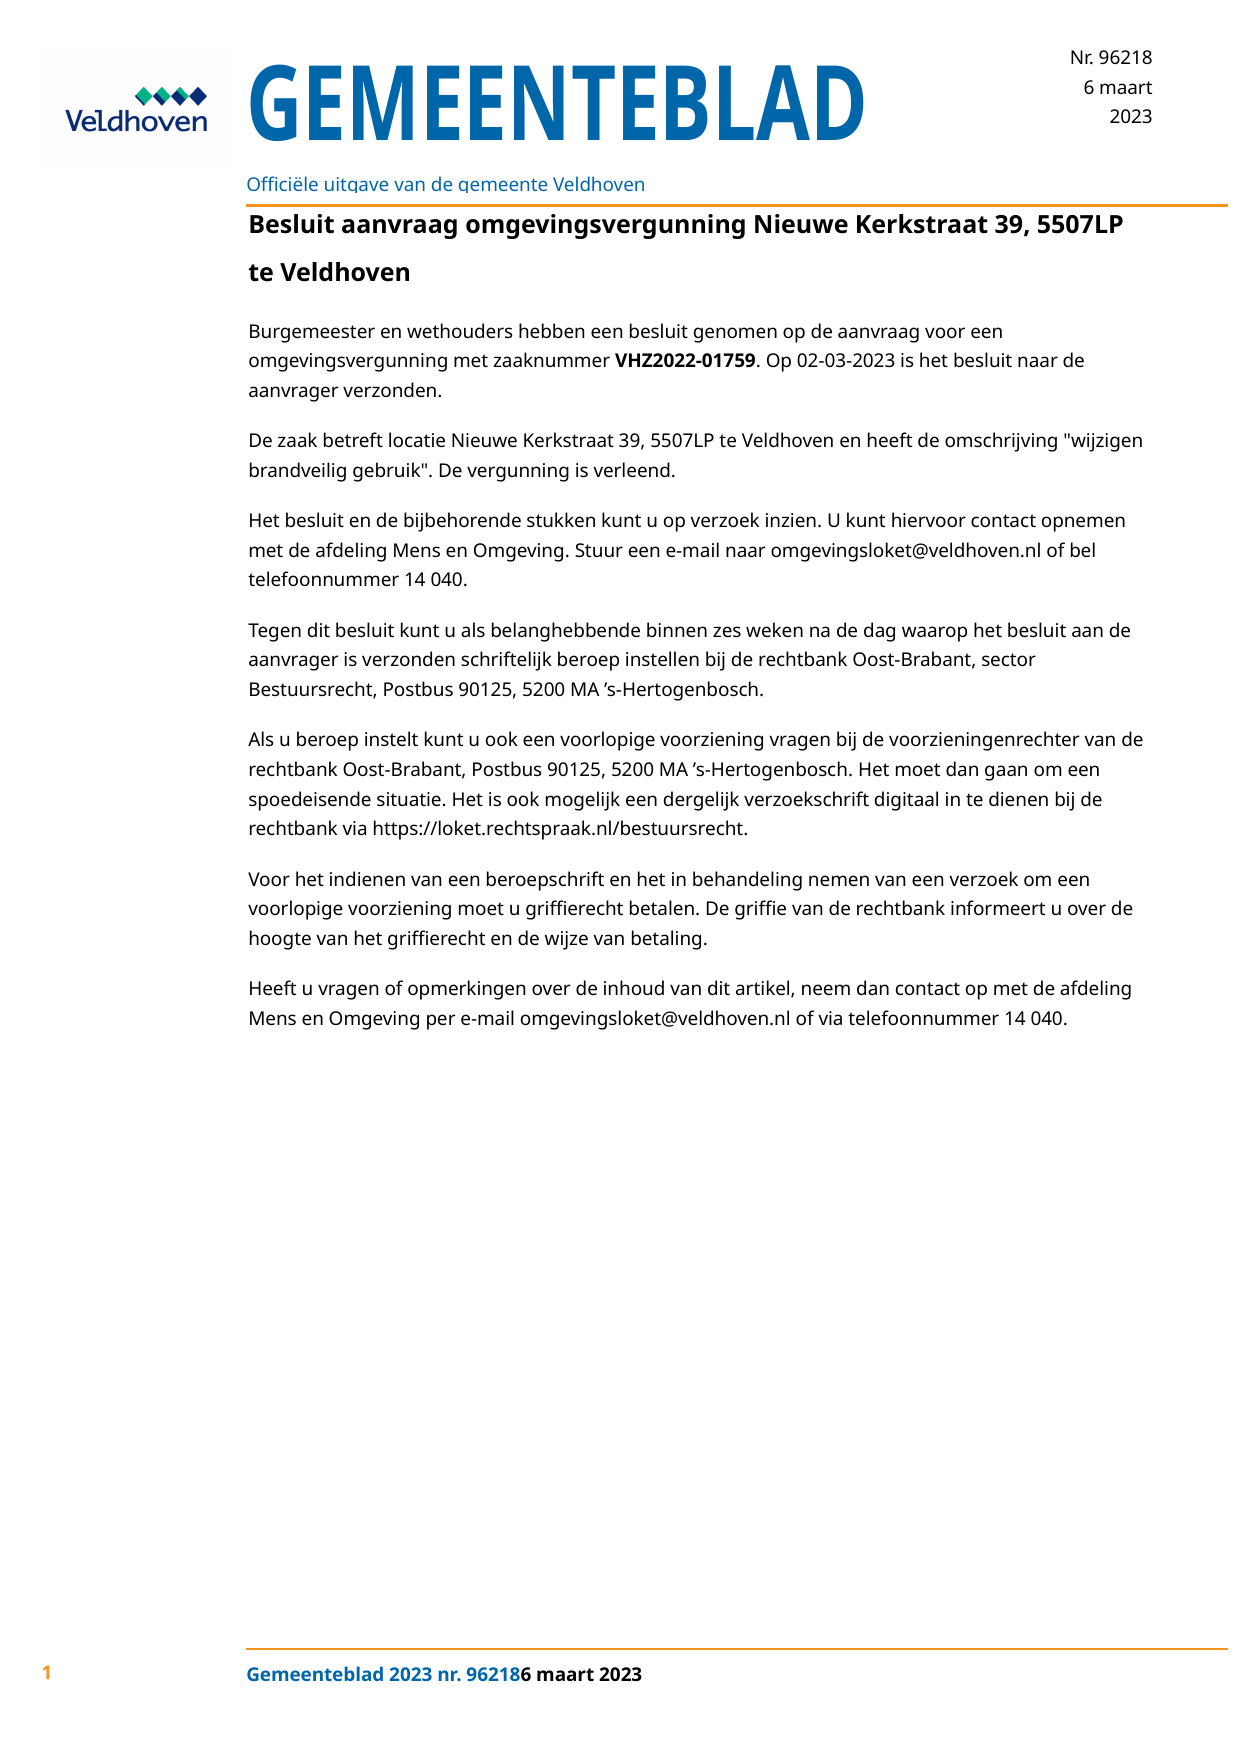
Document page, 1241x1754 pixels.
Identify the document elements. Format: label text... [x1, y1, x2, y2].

picture [41, 47, 231, 172]
text Tegen dit besluit kunt u als belanghebbende binnen zes weken na de dag waarop het besluit aan de aanvrager is verzonden schriftelijk beroep instellen bij de rechtbank Oost-Brabant, sector Bestuursrecht, Postbus 90125, 5200 MA ’s-Hertogenbosch. [248, 617, 1152, 702]
text Voor het indienen van een beroepschrift en het in behandeling nemen van een verzoek om een voorlopige voorziening moet u griffierecht betalen. De griffie van de rechtbank informeert u over de hoogte van het griffierecht en de wijze van betaling. [248, 866, 1152, 951]
text Het besluit en de bijbehorende stukken kunt u op verzoek inzien. U kunt hiervoor contact opnemen met de afdeling Mens en Omgeving. Stuur een e-mail naar omgevingsloket@veldhoven.nl of bel telefoonnummer 14 040. [248, 507, 1152, 592]
text Als u beroep instelt kunt u ook een voorlopige voorziening vragen bij de voorzieningenrechter van de rechtbank Oost-Brabant, Postbus 90125, 5200 MA ’s-Hertogenbosch. Het moet dan gaan om een spoedeisende situatie. Het is ook mogelijk een dergelijk verzoekschrift digitaal in te dienen bij de rechtbank via https://loket.rechtspraak.nl/bestuursrecht. [248, 727, 1152, 841]
text Burgemeester en wethouders hebben een besluit genomen op de aanvraag voor een omgevingsvergunning met zaaknummer VHZ2022-01759. Op 02-03-2023 is het besluit naar de aanvrager verzonden. [248, 318, 1152, 403]
text Besluit aanvraag omgevingsvergunning Nieuwe Kerkstraat 39, 5507LP te Veldhoven [248, 207, 1152, 288]
text Heeft u vragen of opmerkingen over de inhoud van dit artikel, neem dan contact op met de afdeling Mens en Omgeving per e-mail omgevingsloket@veldhoven.nl of via telefoonnummer 14 040. [248, 975, 1152, 1031]
text De zaak betreft locatie Nieuwe Kerkstraat 39, 5507LP te Veldhoven en heeft de omschrijving "wijzigen brandveilig gebruik". De vergunning is verleend. [248, 427, 1152, 483]
